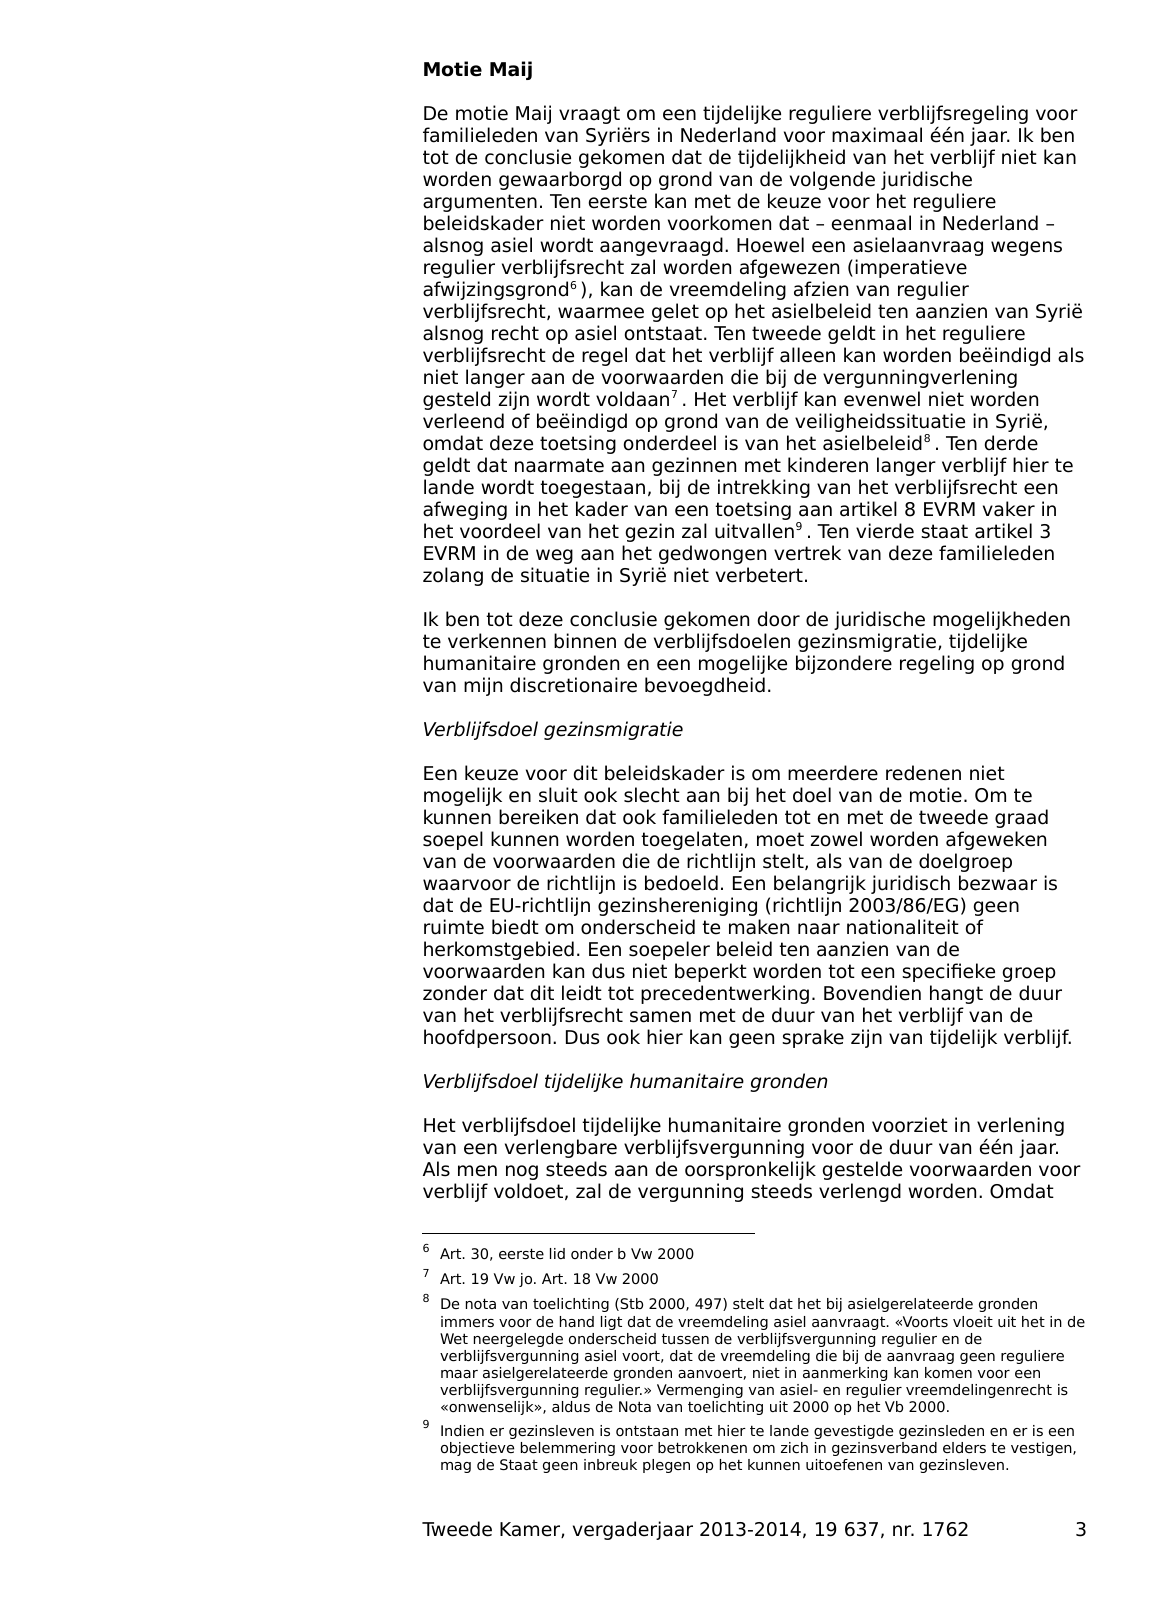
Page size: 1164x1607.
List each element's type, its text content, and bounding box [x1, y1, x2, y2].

text Het verblijfsdoel tijdelijke humanitaire gronden voorziet in verlening van een verlengbare verblijfsvergunning voor de duur van één jaar. Als men nog steeds aan de oorspronkelijk gestelde voorwaarden voor verblijf voldoet, zal de vergunning steeds verlengd worden. Omdat [422, 1115, 1087, 1203]
text Art. 30, eerste lid onder b Vw 2000 [422, 1242, 1087, 1264]
text De nota van toelichting (Stb 2000, 497) stelt dat het bij asielgerelateerde gronden immers voor de hand ligt dat de vreemdeling asiel aanvraagt. «Voorts vloeit uit het in de Wet neergelegde onderscheid tussen de verblijfsvergunning regulier en de verblijfsvergunning asiel voort, dat de vreemdeling die bij de aanvraag geen reguliere maar asielgerelateerde gronden aanvoert, niet in aanmerking kan komen voor een verblijfsvergunning regulier.» Vermenging van asiel- en regulier vreemdelingenrecht is «onwenselijk», aldus de Nota van toelichting uit 2000 op het Vb 2000. [422, 1292, 1087, 1416]
text Art. 19 Vw jo. Art. 18 Vw 2000 [422, 1267, 1087, 1289]
text Een keuze voor dit beleidskader is om meerdere redenen niet mogelijk en sluit ook slecht aan bij het doel van de motie. Om te kunnen bereiken dat ook familieleden tot en met de tweede graad soepel kunnen worden toegelaten, moet zowel worden afgeweken van de voorwaarden die de richtlijn stelt, als van de doelgroep waarvoor de richtlijn is bedoeld. Een belangrijk juridisch bezwaar is dat de EU-richtlijn gezinshereniging (richtlijn 2003/86/EG) geen ruimte biedt om onderscheid te maken naar nationaliteit of herkomstgebied. Een soepeler beleid ten aanzien van de voorwaarden kan dus niet beperkt worden tot een specifieke groep zonder dat dit leidt tot precedentwerking. Bovendien hangt de duur van het verblijfsrecht samen met de duur van het verblijf van de hoofdpersoon. Dus ook hier kan geen sprake zijn van tijdelijk verblijf. [422, 763, 1087, 1049]
subtitle Verblijfsdoel gezinsmigratie [422, 719, 1087, 741]
text De motie Maij vraagt om een tijdelijke reguliere verblijfsregeling voor familieleden van Syriërs in Nederland voor maximaal één jaar. Ik ben tot de conclusie gekomen dat de tijdelijkheid van het verblijf niet kan worden gewaarborgd op grond van de volgende juridische argumenten. Ten eerste kan met de keuze voor het reguliere beleidskader niet worden voorkomen dat – eenmaal in Nederland – alsnog asiel wordt aangevraagd. Hoewel een asielaanvraag wegens regulier verblijfsrecht zal worden afgewezen (imperatieve afwijzingsgrond), kan de vreemdeling afzien van regulier verblijfsrecht, waarmee gelet op het asielbeleid ten aanzien van Syrië alsnog recht op asiel ontstaat. Ten tweede geldt in het reguliere verblijfsrecht de regel dat het verblijf alleen kan worden beëindigd als niet langer aan de voorwaarden die bij de vergunningverlening gesteld zijn wordt voldaan. Het verblijf kan evenwel niet worden verleend of beëindigd op grond van de veiligheidssituatie in Syrië, omdat deze toetsing onderdeel is van het asielbeleid. Ten derde geldt dat naarmate aan gezinnen met kinderen langer verblijf hier te lande wordt toegestaan, bij de intrekking van het verblijfsrecht een afweging in het kader van een toetsing aan artikel 8 EVRM vaker in het voordeel van het gezin zal uitvallen. Ten vierde staat artikel 3 EVRM in de weg aan het gedwongen vertrek van deze familieleden zolang de situatie in Syrië niet verbetert. [422, 103, 1087, 587]
text Indien er gezinsleven is ontstaan met hier te lande gevestigde gezinsleden en er is een objectieve belemmering voor betrokkenen om zich in gezinsverband elders te vestigen, mag de Staat geen inbreuk plegen op het kunnen uitoefenen van gezinsleven. [422, 1418, 1087, 1474]
subtitle Verblijfsdoel tijdelijke humanitaire gronden [422, 1071, 1087, 1093]
subtitle Motie Maij [422, 59, 1087, 81]
text Ik ben tot deze conclusie gekomen door de juridische mogelijkheden te verkennen binnen de verblijfsdoelen gezinsmigratie, tijdelijke humanitaire gronden en een mogelijke bijzondere regeling op grond van mijn discretionaire bevoegdheid. [422, 609, 1087, 697]
